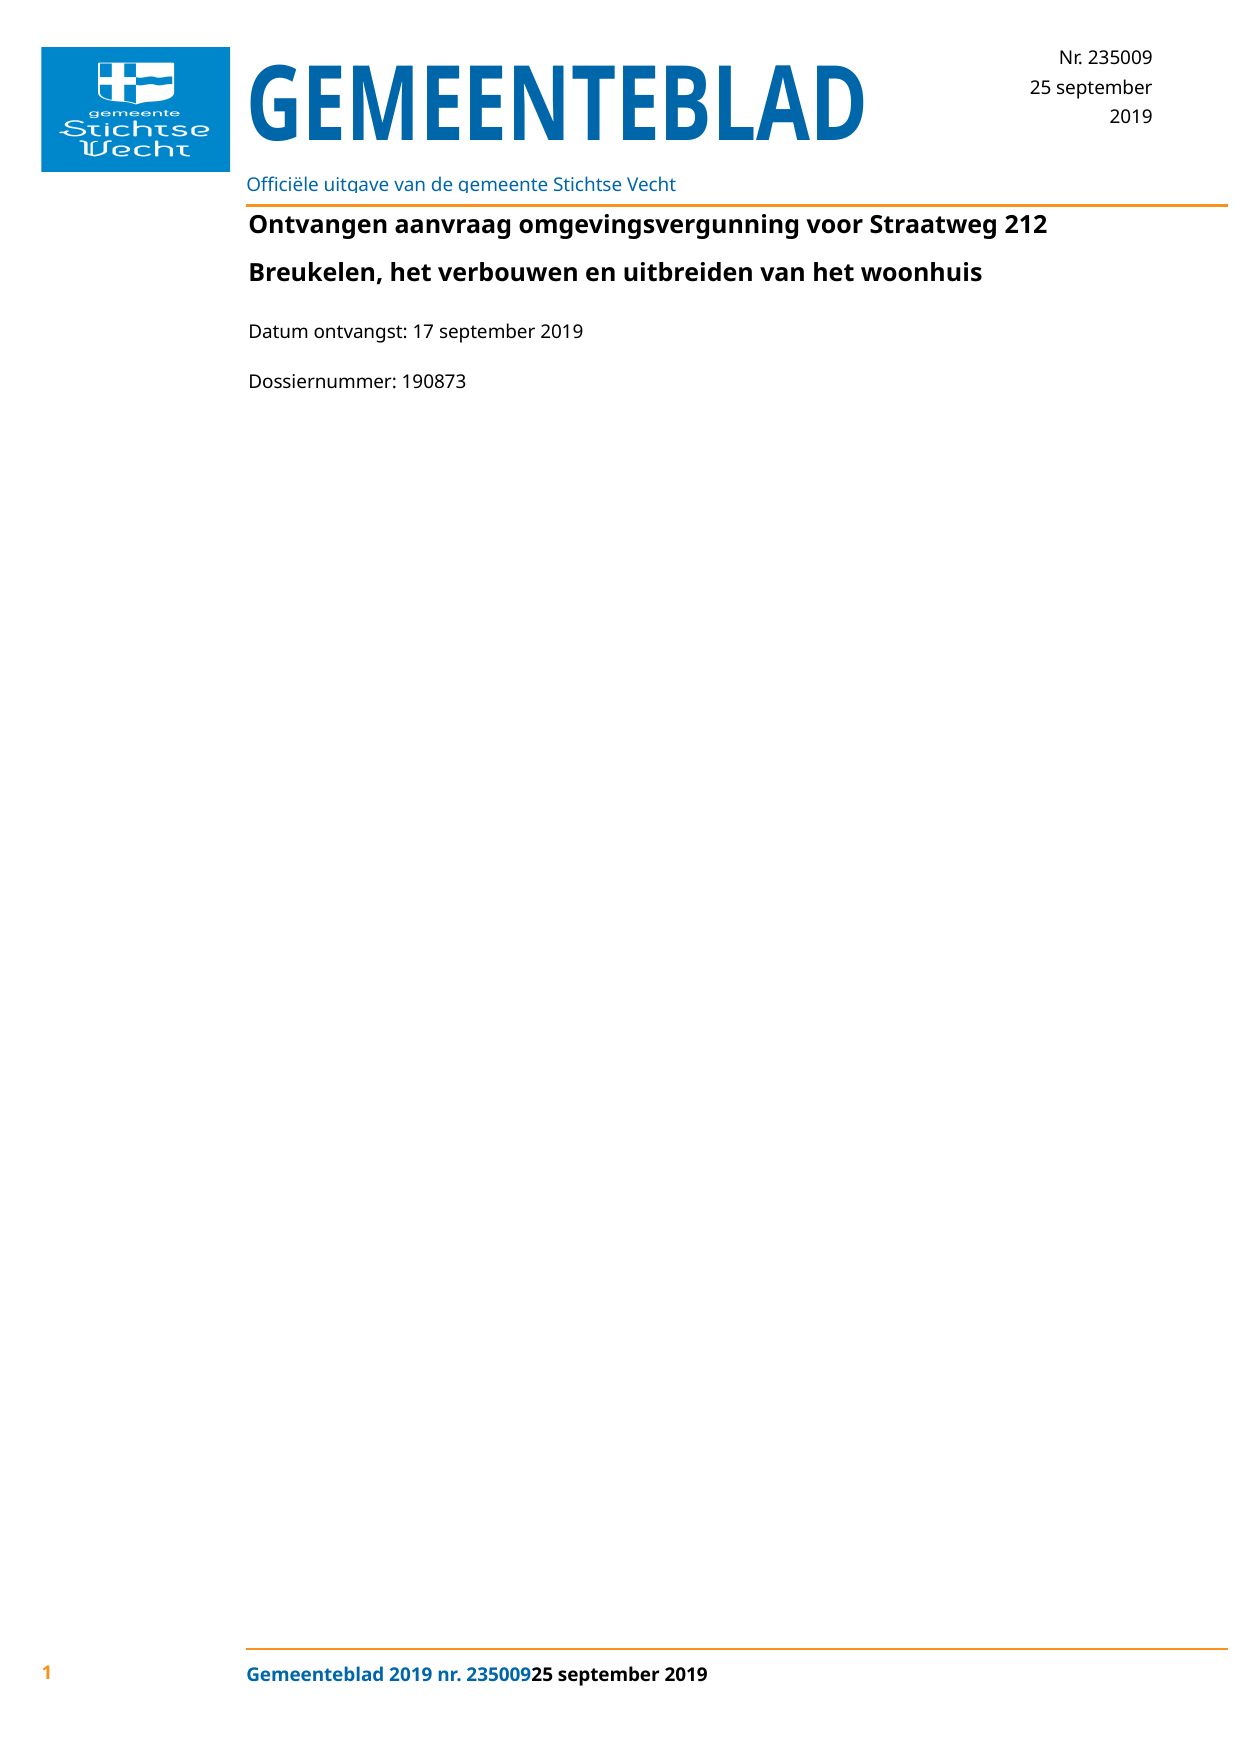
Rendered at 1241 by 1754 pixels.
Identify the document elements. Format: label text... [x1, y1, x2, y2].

text Datum ontvangst: 17 september 2019 [248, 318, 1152, 344]
picture [137, 63, 174, 103]
text Ontvangen aanvraag omgevingsvergunning voor Straatweg 212 Breukelen, het verbouwen en uitbreiden van het woonhuis [248, 207, 1152, 288]
picture [99, 63, 135, 101]
text Dossiernummer: 190873 [248, 368, 1152, 394]
